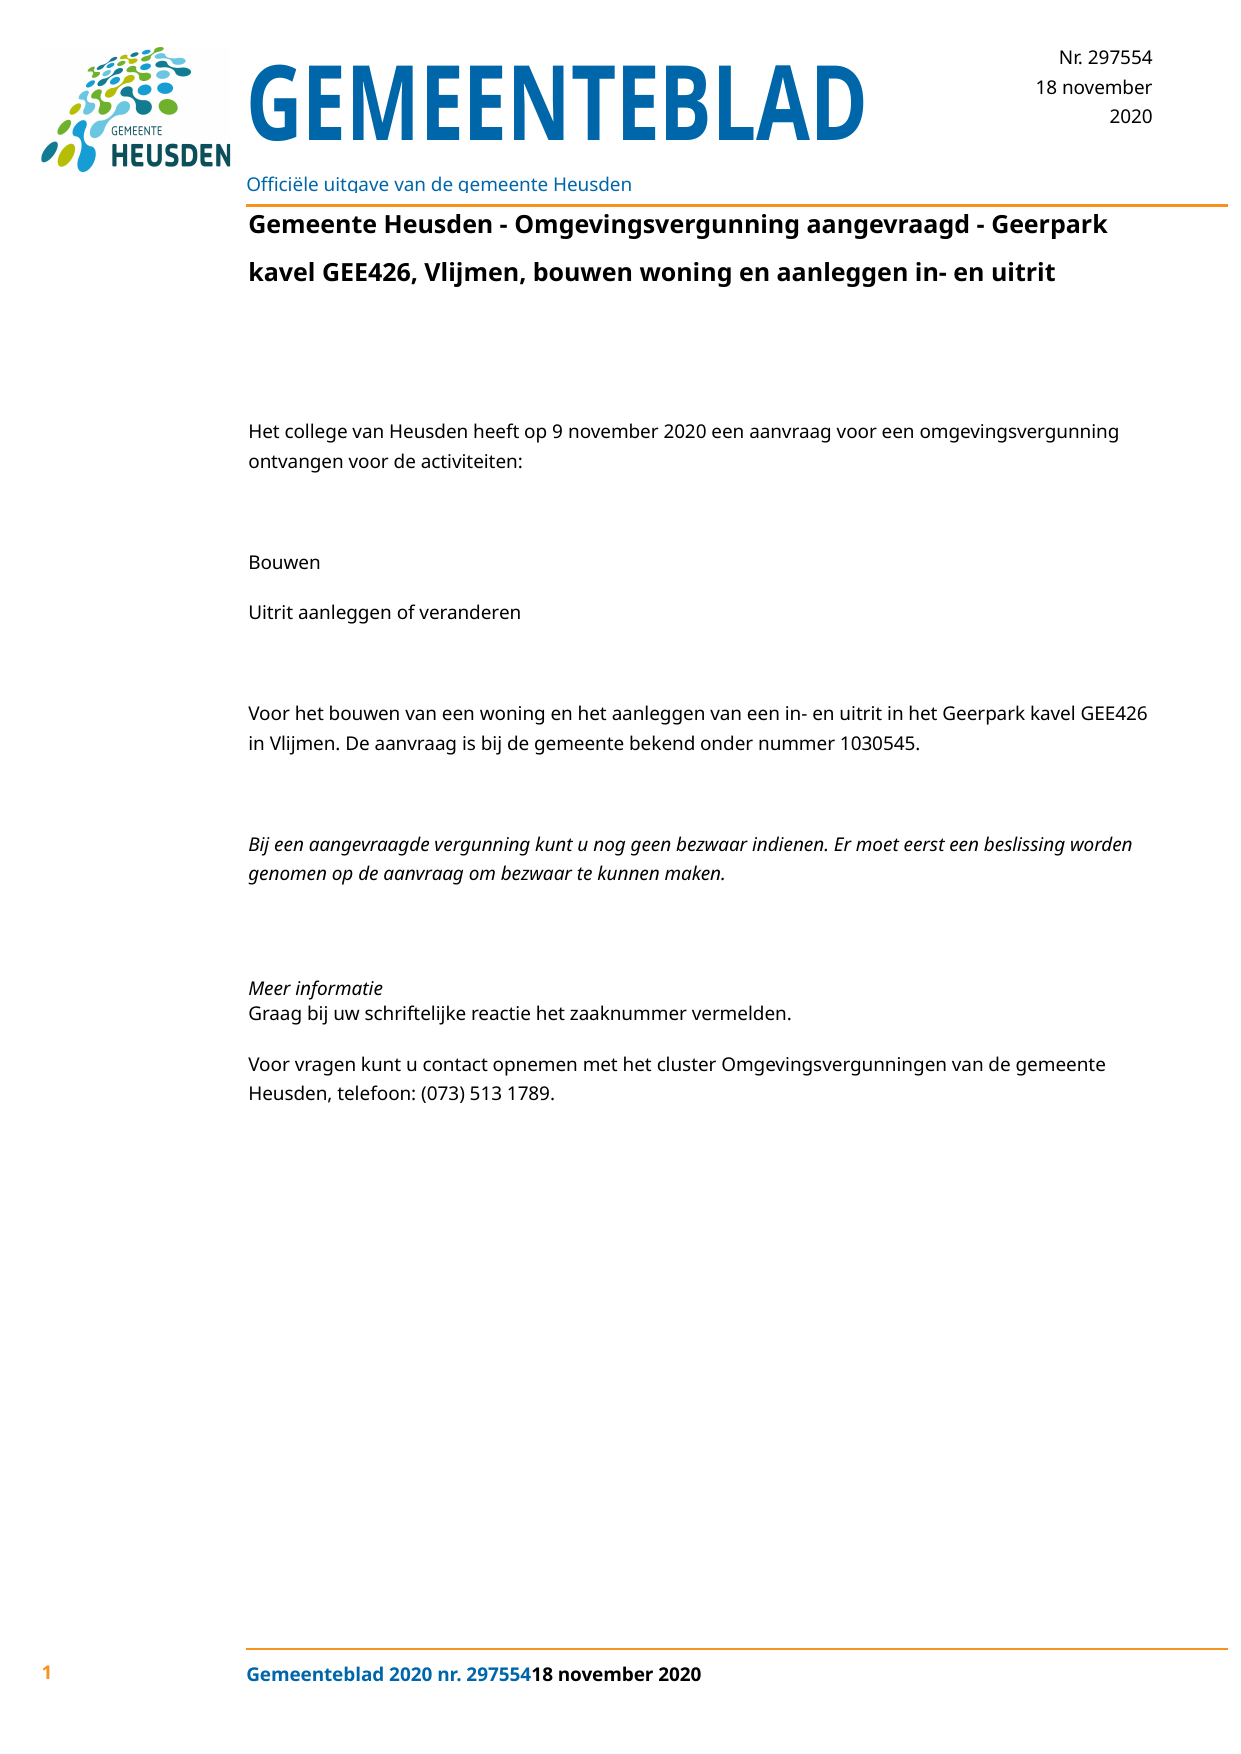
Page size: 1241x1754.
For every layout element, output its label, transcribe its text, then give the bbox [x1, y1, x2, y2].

text Het college van Heusden heeft op 9 november 2020 een aanvraag voor een omgevingsvergunning ontvangen voor de activiteiten: [248, 419, 1152, 474]
text Graag bij uw schriftelijke reactie het zaaknummer vermelden. [248, 1001, 1152, 1026]
text Bij een aangevraagde vergunning kunt u nog geen bezwaar indienen. Er moet eerst een beslissing worden genomen op de aanvraag om bezwaar te kunnen maken. [248, 831, 1152, 886]
text Voor vragen kunt u contact opnemen met het cluster Omgevingsvergunningen van de gemeente Heusden, telefoon: (073) 513 1789. [248, 1051, 1152, 1106]
text Voor het bouwen van een woning en het aanleggen van een in- en uitrit in het Geerpark kavel GEE426 in Vlijmen. De aanvraag is bij de gemeente bekend onder nummer 1030545. [248, 700, 1152, 756]
picture [41, 47, 231, 172]
text Meer informatie [248, 975, 1152, 1001]
text Bouwen [248, 549, 1152, 575]
text Uitrit aanleggen of veranderen [248, 599, 1152, 625]
text Gemeente Heusden - Omgevingsvergunning aangevraagd - Geerpark kavel GEE426, Vlijmen, bouwen woning en aanleggen in- en uitrit [248, 207, 1152, 288]
